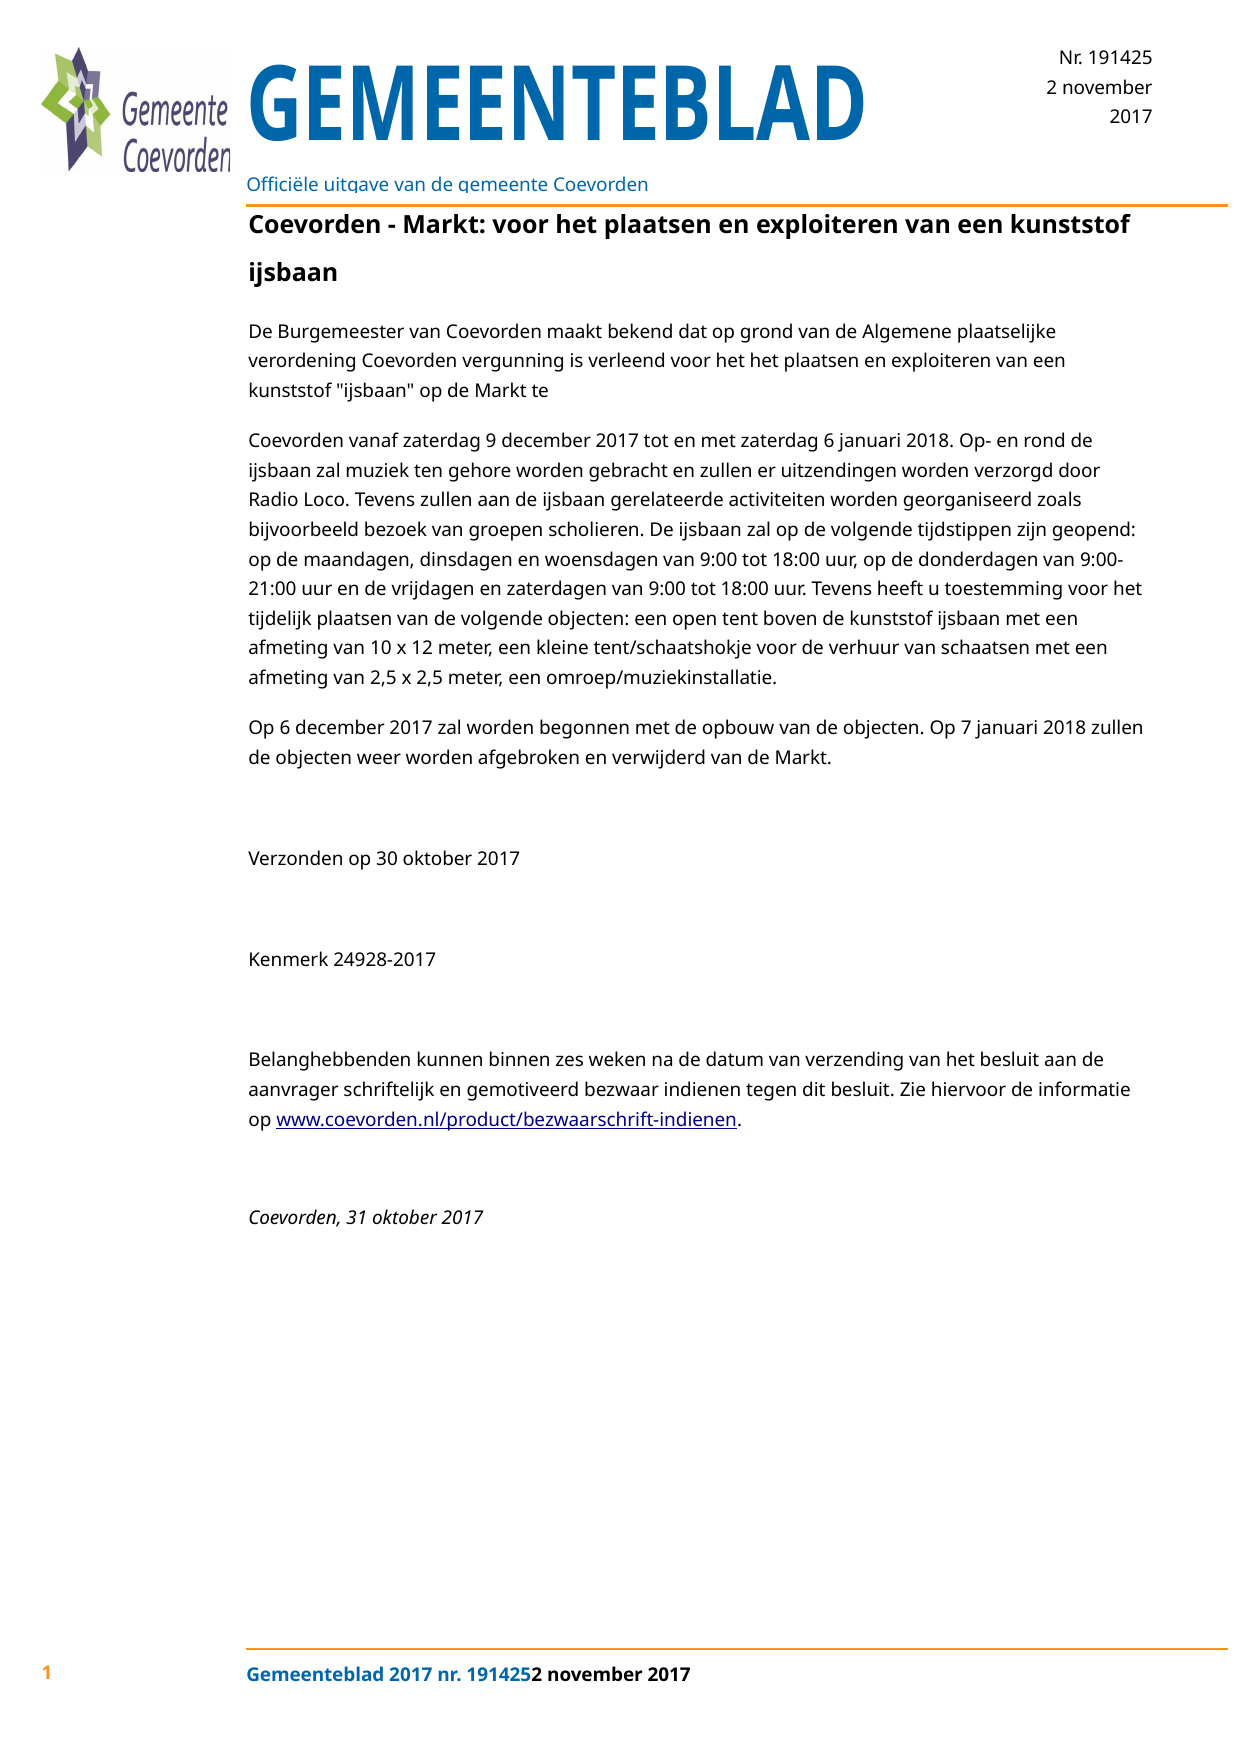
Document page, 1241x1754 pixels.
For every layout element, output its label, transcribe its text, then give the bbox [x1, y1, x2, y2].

text De Burgemeester van Coevorden maakt bekend dat op grond van de Algemene plaatselijke verordening Coevorden vergunning is verleend voor het het plaatsen en exploiteren van een kunststof "ijsbaan" op de Markt te [248, 318, 1152, 403]
text Coevorden - Markt: voor het plaatsen en exploiteren van een kunststof ijsbaan [248, 207, 1152, 288]
text Kenmerk 24928-2017 [248, 946, 1152, 972]
text Belanghebbenden kunnen binnen zes weken na de datum van verzending van het besluit aan de aanvrager schriftelijk en gemotiveerd bezwaar indienen tegen dit besluit. Zie hiervoor de informatie op www.coevorden.nl/product/bezwaarschrift-indienen. [248, 1047, 1152, 1132]
picture [41, 47, 231, 172]
text Coevorden vanaf zaterdag 9 december 2017 tot en met zaterdag 6 januari 2018. Op- en rond de ijsbaan zal muziek ten gehore worden gebracht en zullen er uitzendingen worden verzorgd door Radio Loco. Tevens zullen aan de ijsbaan gerelateerde activiteiten worden georganiseerd zoals bijvoorbeeld bezoek van groepen scholieren. De ijsbaan zal op de volgende tijdstippen zijn geopend: op de maandagen, dinsdagen en woensdagen van 9:00 tot 18:00 uur, op de donderdagen van 9:00-21:00 uur en de vrijdagen en zaterdagen van 9:00 tot 18:00 uur. Tevens heeft u toestemming voor het tijdelijk plaatsen van de volgende objecten: een open tent boven de kunststof ijsbaan met een afmeting van 10 x 12 meter, een kleine tent/schaatshokje voor de verhuur van schaatsen met een afmeting van 2,5 x 2,5 meter, een omroep/muziekinstallatie. [248, 427, 1152, 690]
text Coevorden, 31 oktober 2017 [248, 1204, 1152, 1230]
text Verzonden op 30 oktober 2017 [248, 845, 1152, 871]
text Op 6 december 2017 zal worden begonnen met de opbouw van de objecten. Op 7 januari 2018 zullen de objecten weer worden afgebroken en verwijderd van de Markt. [248, 714, 1152, 770]
